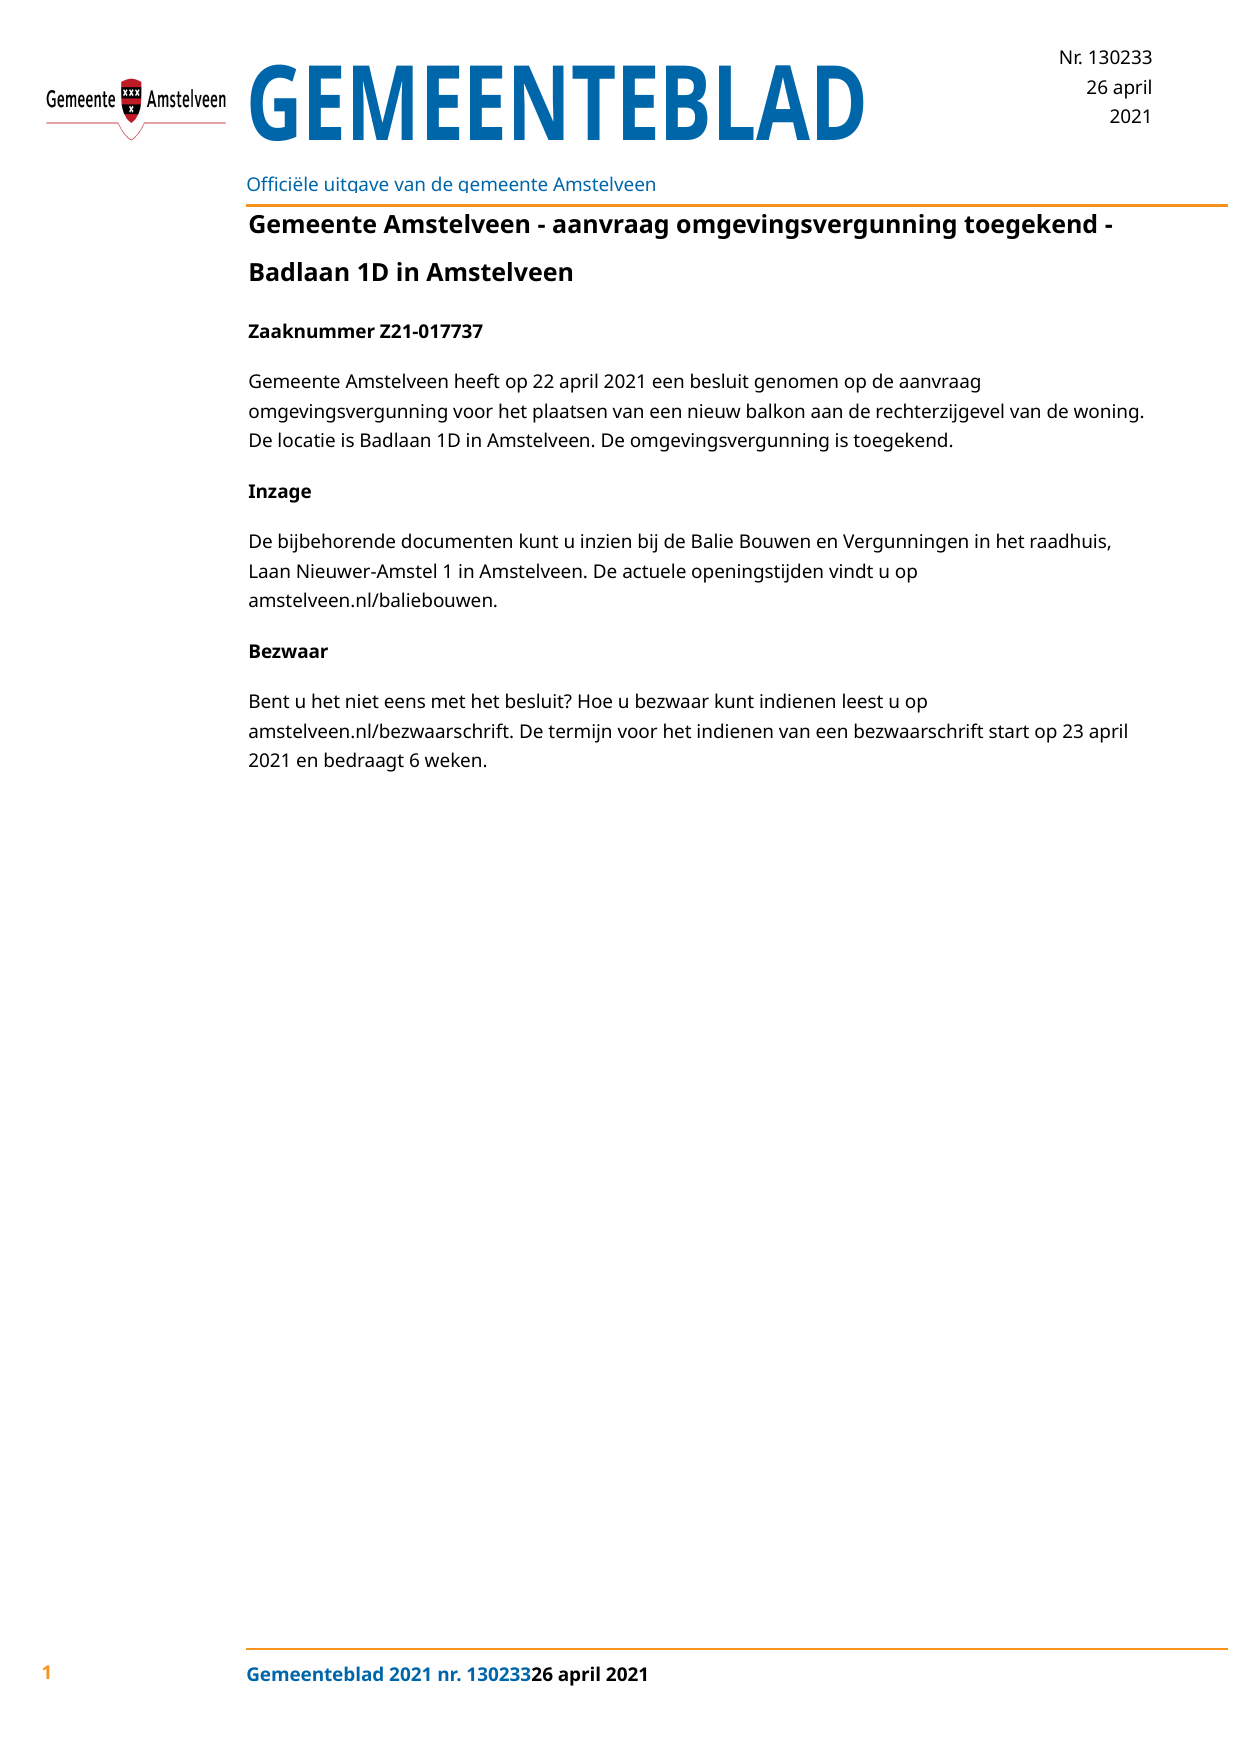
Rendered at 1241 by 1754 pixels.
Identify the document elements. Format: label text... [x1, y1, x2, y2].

text Bent u het niet eens met het besluit? Hoe u bezwaar kunt indienen leest u op amstelveen.nl/bezwaarschrift. De termijn voor het indienen van een bezwaarschrift start op 23 april 2021 en bedraagt 6 weken. [248, 688, 1152, 773]
text De bijbehorende documenten kunt u inzien bij de Balie Bouwen en Vergunningen in het raadhuis, Laan Nieuwer-Amstel 1 in Amstelveen. De actuele openingstijden vindt u op amstelveen.nl/baliebouwen. [248, 528, 1152, 613]
text Zaaknummer Z21-017737 [248, 318, 1152, 344]
text Bezwaar [248, 638, 1152, 664]
text Inzage [248, 478, 1152, 504]
text Gemeente Amstelveen heeft op 22 april 2021 een besluit genomen op de aanvraag omgevingsvergunning voor het plaatsen van een nieuw balkon aan de rechterzijgevel van de woning. De locatie is Badlaan 1D in Amstelveen. De omgevingsvergunning is toegekend. [248, 368, 1152, 453]
picture [41, 47, 231, 172]
text Gemeente Amstelveen - aanvraag omgevingsvergunning toegekend - Badlaan 1D in Amstelveen [248, 207, 1152, 288]
